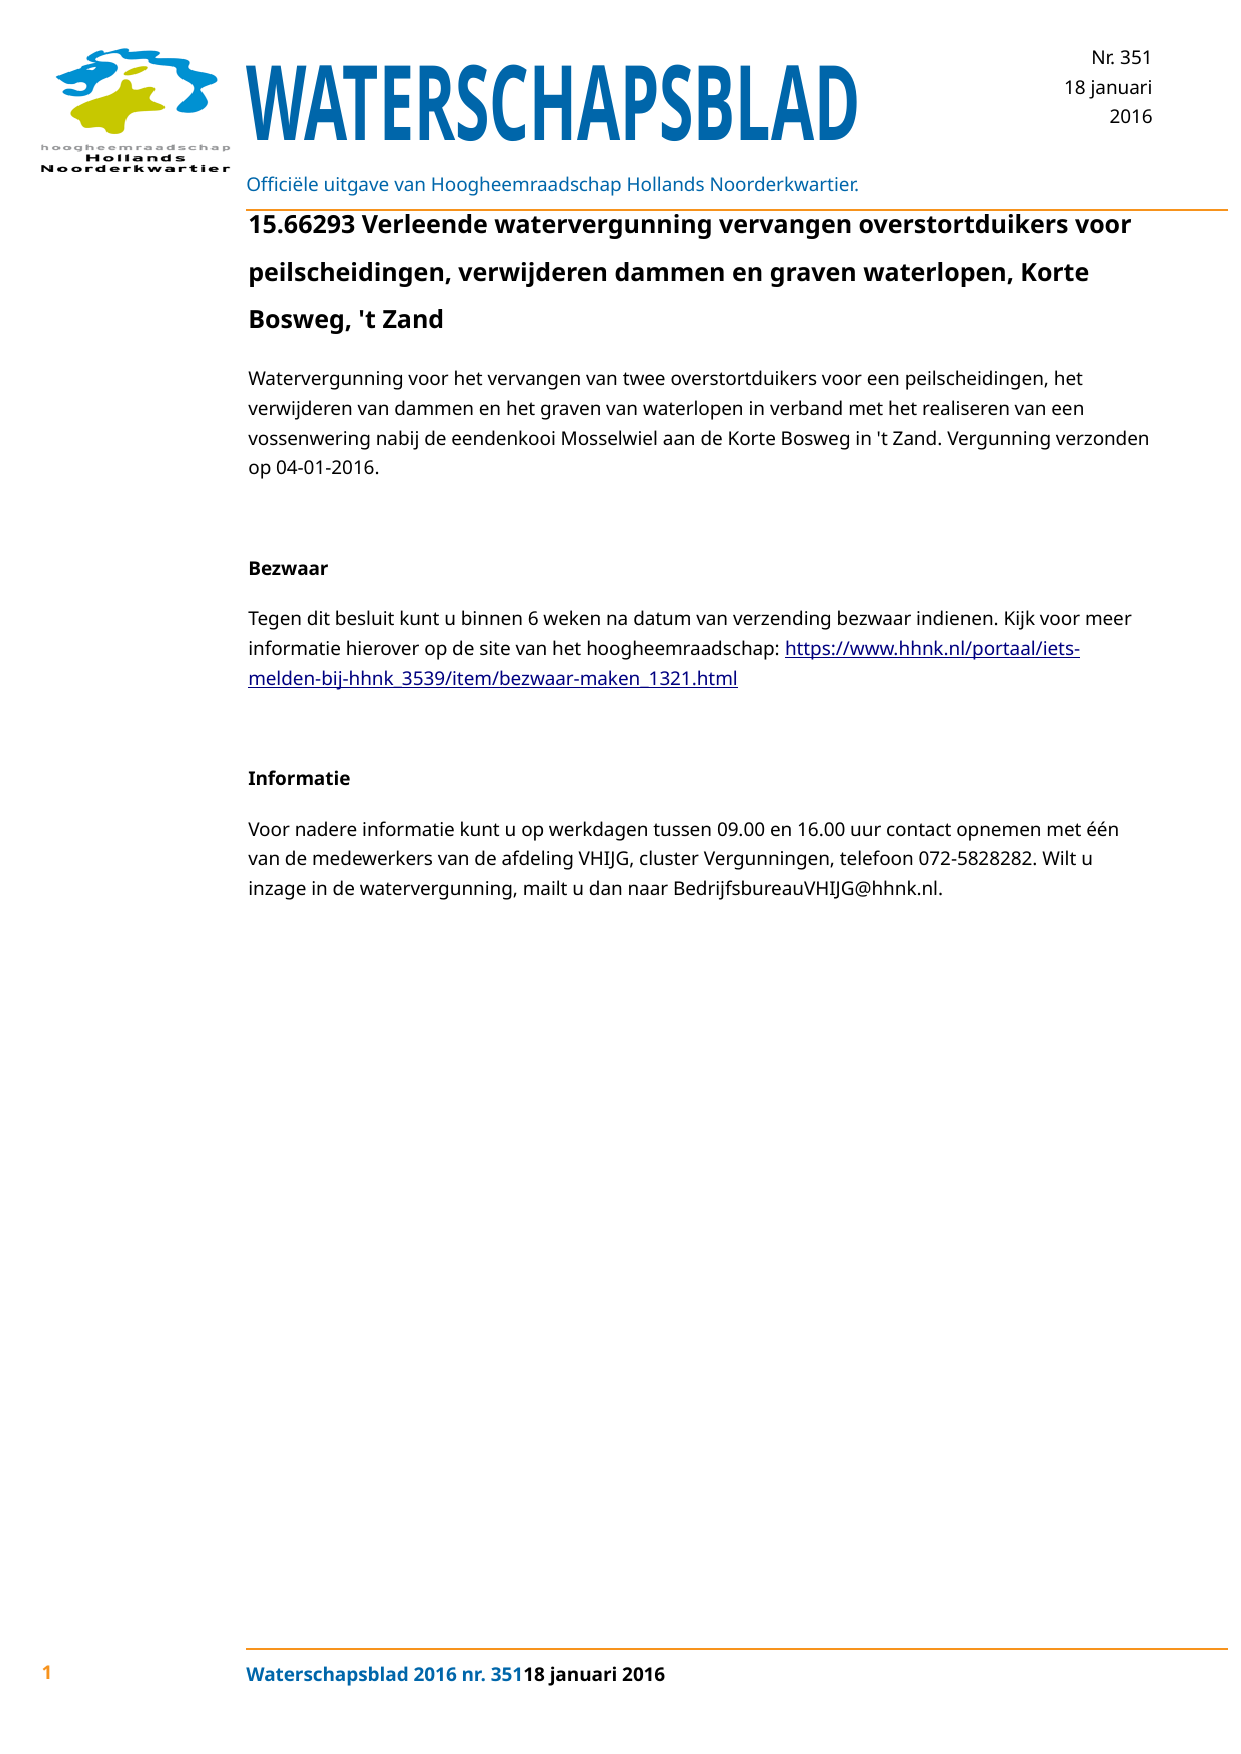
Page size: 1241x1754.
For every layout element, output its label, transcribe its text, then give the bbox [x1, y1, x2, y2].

text Informatie [248, 766, 1152, 791]
picture [41, 47, 231, 172]
text Voor nadere informatie kunt u op werkdagen tussen 09.00 en 16.00 uur contact opnemen met één van de medewerkers van de afdeling VHIJG, cluster Vergunningen, telefoon 072-5828282. Wilt u inzage in de watervergunning, mailt u dan naar BedrijfsbureauVHIJG@hhnk.nl. [248, 816, 1152, 901]
text Tegen dit besluit kunt u binnen 6 weken na datum van verzending bezwaar indienen. Kijk voor meer informatie hierover op de site van het hoogheemraadschap: https://www.hhnk.nl/portaal/iets-melden-bij-hhnk_3539/item/bezwaar-maken_1321.html [248, 606, 1152, 690]
text 15.66293 Verleende watervergunning vervangen overstortduikers voor peilscheidingen, verwijderen dammen en graven waterlopen, Korte Bosweg, 't Zand [248, 211, 1152, 336]
text Watervergunning voor het vervangen van twee overstortduikers voor een peilscheidingen, het verwijderen van dammen en het graven van waterlopen in verband met het realiseren van een vossenwering nabij de eendenkooi Mosselwiel aan de Korte Bosweg in 't Zand. Vergunning verzonden op 04-01-2016. [248, 366, 1152, 480]
text Bezwaar [248, 555, 1152, 581]
